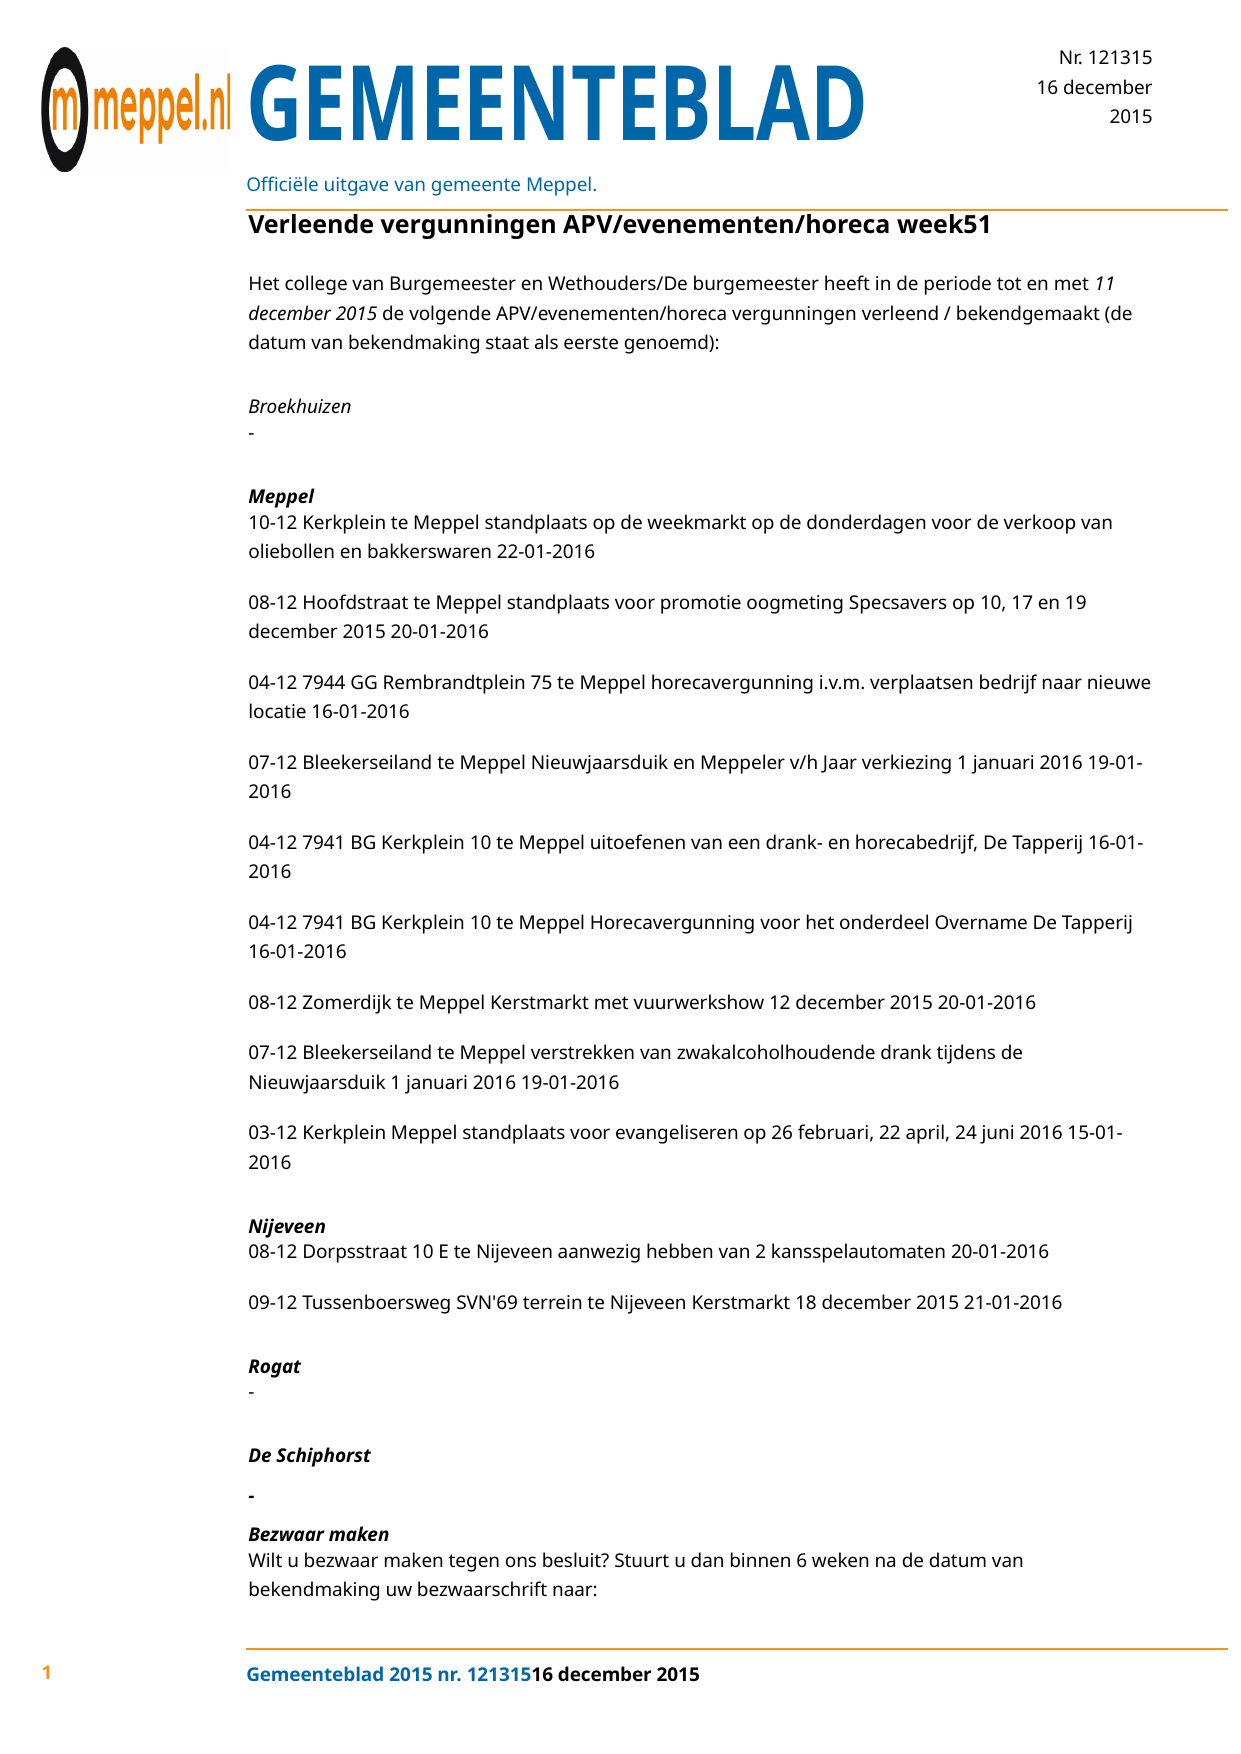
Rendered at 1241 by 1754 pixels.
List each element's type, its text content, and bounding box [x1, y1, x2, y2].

text 03-12 Kerkplein Meppel standplaats voor evangeliseren op 26 februari, 22 april, 24 juni 2016 15-01-2016 [248, 1119, 1152, 1174]
text 08-12 Hoofdstraat te Meppel standplaats voor promotie oogmeting Specsavers op 10, 17 en 19 december 2015 20-01-2016 [248, 589, 1152, 644]
text 07-12 Bleekerseiland te Meppel Nieuwjaarsduik en Meppeler v/h Jaar verkiezing 1 januari 2016 19-01-2016 [248, 749, 1152, 804]
text Wilt u bezwaar maken tegen ons besluit? Stuurt u dan binnen 6 weken na de datum van bekendmaking uw bezwaarschrift naar: [248, 1547, 1152, 1602]
text 07-12 Bleekerseiland te Meppel verstrekken van zwakalcoholhoudende drank tijdens de Nieuwjaarsduik 1 januari 2016 19-01-2016 [248, 1039, 1152, 1094]
text Verleende vergunningen APV/evenementen/horeca week51 [248, 211, 1152, 241]
text Meppel [248, 483, 1152, 509]
text - [248, 1379, 1152, 1404]
text Rogat [248, 1353, 1152, 1379]
picture [41, 47, 231, 172]
text Het college van Burgemeester en Wethouders/De burgemeester heeft in de periode tot en met 11 december 2015 de volgende APV/evenementen/horeca vergunningen verleend / bekendgemaakt (de datum van bekendmaking staat als eerste genoemd): [248, 270, 1152, 355]
text 04-12 7941 BG Kerkplein 10 te Meppel uitoefenen van een drank- en horecabedrijf, De Tapperij 16-01-2016 [248, 829, 1152, 884]
text Nijeveen [248, 1213, 1152, 1238]
text Broekhuizen [248, 393, 1152, 419]
text 09-12 Tussenboersweg SVN'69 terrein te Nijeveen Kerstmarkt 18 december 2015 21-01-2016 [248, 1289, 1152, 1315]
text - [248, 419, 1152, 445]
text - [248, 1482, 1152, 1508]
text De Schiphorst [248, 1443, 1152, 1468]
text 10-12 Kerkplein te Meppel standplaats op de weekmarkt op de donderdagen voor de verkoop van oliebollen en bakkerswaren 22-01-2016 [248, 509, 1152, 564]
text 04-12 7941 BG Kerkplein 10 te Meppel Horecavergunning voor het onderdeel Overname De Tapperij 16-01-2016 [248, 909, 1152, 964]
text Bezwaar maken [248, 1521, 1152, 1547]
text 04-12 7944 GG Rembrandtplein 75 te Meppel horecavergunning i.v.m. verplaatsen bedrijf naar nieuwe locatie 16-01-2016 [248, 669, 1152, 724]
text 08-12 Zomerdijk te Meppel Kerstmarkt met vuurwerkshow 12 december 2015 20-01-2016 [248, 989, 1152, 1014]
text 08-12 Dorpsstraat 10 E te Nijeveen aanwezig hebben van 2 kansspelautomaten 20-01-2016 [248, 1238, 1152, 1264]
